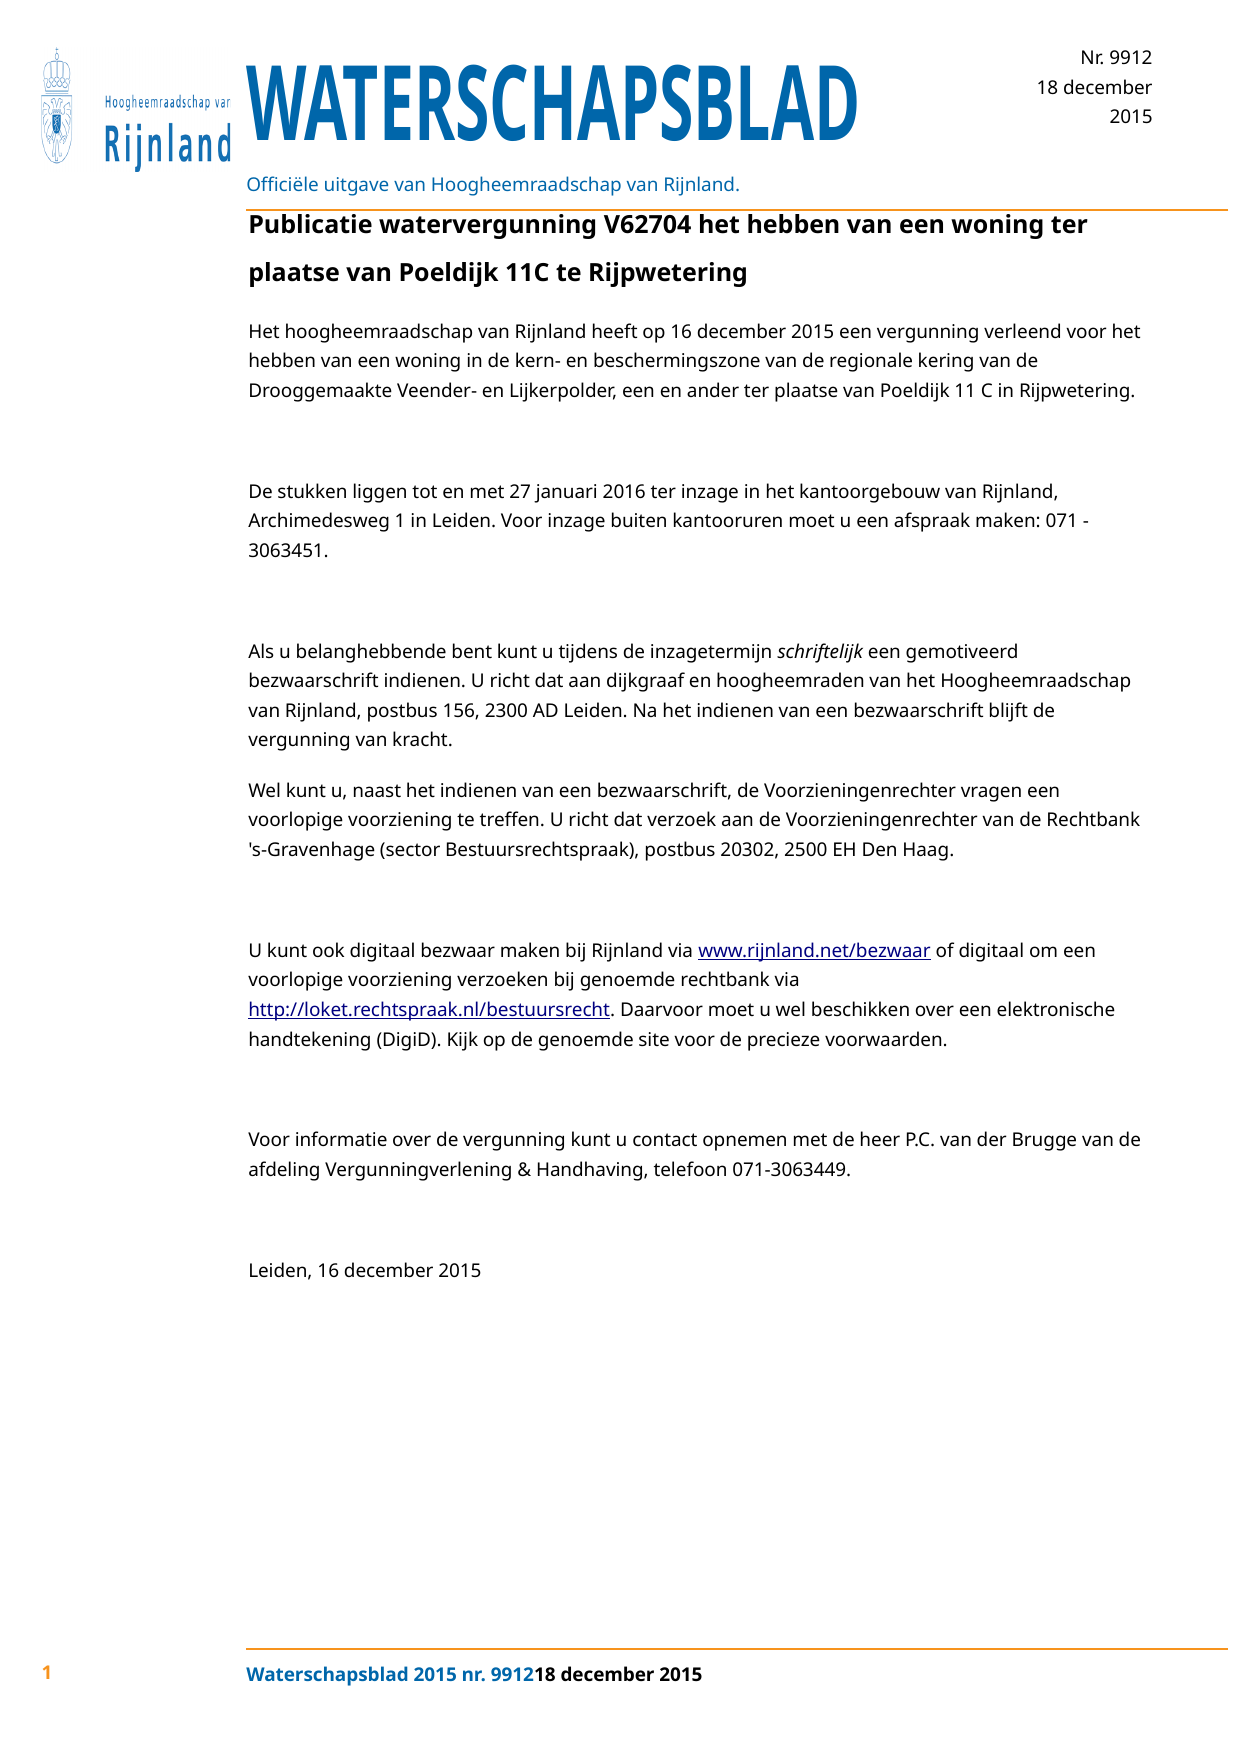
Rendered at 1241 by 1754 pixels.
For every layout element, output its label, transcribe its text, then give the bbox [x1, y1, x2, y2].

text Wel kunt u, naast het indienen van een bezwaarschrift, de Voorzieningenrechter vragen een voorlopige voorziening te treffen. U richt dat verzoek aan de Voorzieningenrechter van de Rechtbank 's-Gravenhage (sector Bestuursrechtspraak), postbus 20302, 2500 EH Den Haag. [248, 777, 1152, 862]
text Publicatie watervergunning V62704 het hebben van een woning ter plaatse van Poeldijk 11C te Rijpwetering [248, 211, 1152, 288]
text U kunt ook digitaal bezwaar maken bij Rijnland via www.rijnland.net/bezwaar of digitaal om een voorlopige voorziening verzoeken bij genoemde rechtbank via http://loket.rechtspraak.nl/bestuursrecht. Daarvoor moet u wel beschikken over een elektronische handtekening (DigiD). Kijk op de genoemde site voor de precieze voorwaarden. [248, 937, 1152, 1052]
text Het hoogheemraadschap van Rijnland heeft op 16 december 2015 een vergunning verleend voor het hebben van een woning in de kern- en beschermingszone van de regionale kering van de Drooggemaakte Veender- en Lijkerpolder, een en ander ter plaatse van Poeldijk 11 C in Rijpwetering. [248, 318, 1152, 403]
text De stukken liggen tot en met 27 januari 2016 ter inzage in het kantoorgebouw van Rijnland, Archimedesweg 1 in Leiden. Voor inzage buiten kantooruren moet u een afspraak maken: 071 - 3063451. [248, 478, 1152, 563]
text Leiden, 16 december 2015 [248, 1257, 1152, 1283]
text Als u belanghebbende bent kunt u tijdens de inzagetermijn schriftelijk een gemotiveerd bezwaarschrift indienen. U richt dat aan dijkgraaf en hoogheemraden van het Hoogheemraadschap van Rijnland, postbus 156, 2300 AD Leiden. Na het indienen van een bezwaarschrift blijft de vergunning van kracht. [248, 638, 1152, 752]
text Voor informatie over de vergunning kunt u contact opnemen met de heer P.C. van der Brugge van de afdeling Vergunningverlening & Handhaving, telefoon 071-3063449. [248, 1127, 1152, 1182]
picture [41, 47, 231, 172]
